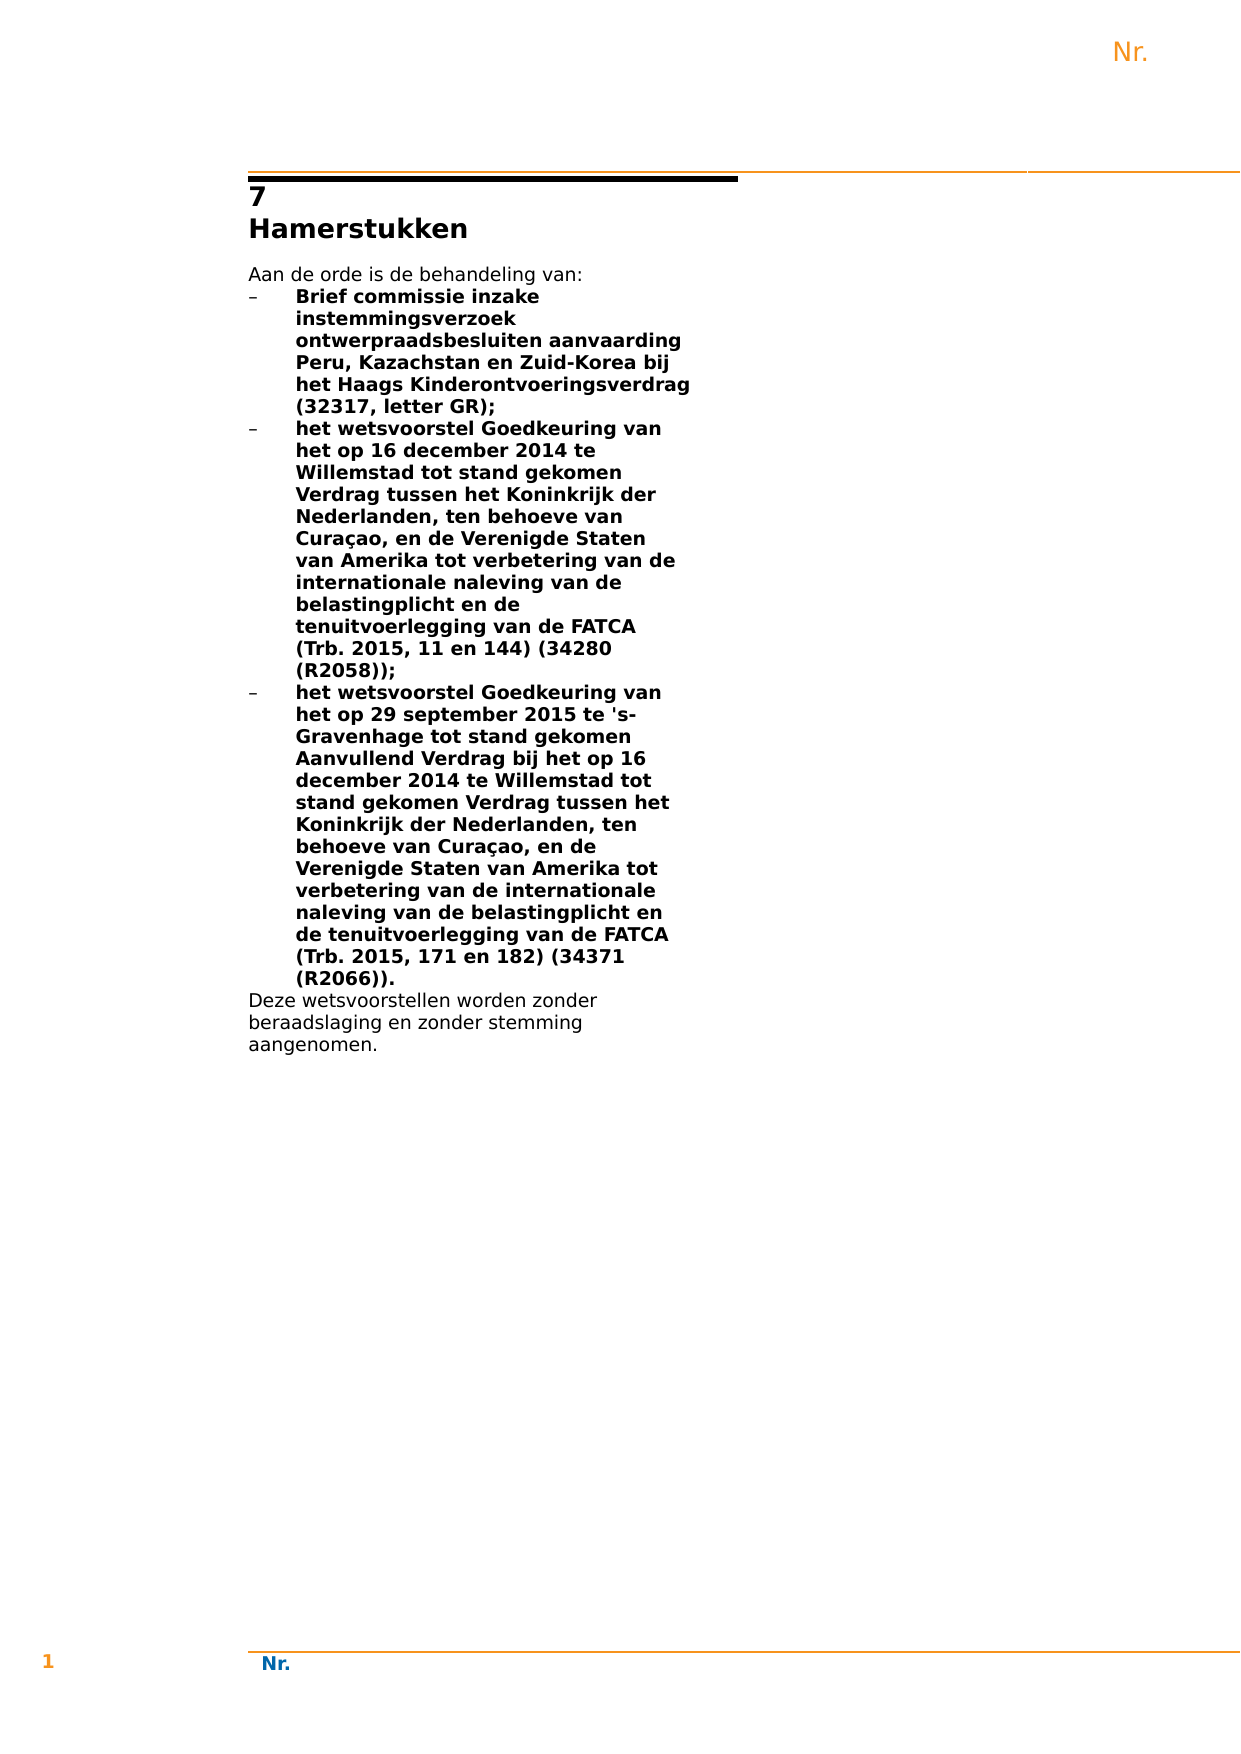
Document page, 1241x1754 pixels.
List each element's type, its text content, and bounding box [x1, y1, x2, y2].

list Brief commissie inzake instemmingsverzoek ontwerpraadsbesluiten aanvaarding Peru, Kazachstan en Zuid-Korea bij het Haags Kinderontvoeringsverdrag (32317, letter GR); [248, 286, 691, 418]
list het wetsvoorstel Goedkeuring van het op 16 december 2014 te Willemstad tot stand gekomen Verdrag tussen het Koninkrijk der Nederlanden, ten behoeve van Curaçao, en de Verenigde Staten van Amerika tot verbetering van de internationale naleving van de belastingplicht en de tenuitvoerlegging van de FATCA (Trb. 2015, 11 en 144) (34280 (R2058)); [248, 418, 691, 682]
title 7 Hamerstukken [248, 182, 691, 244]
text Deze wetsvoorstellen worden zonder beraadslaging en zonder stemming aangenomen. [248, 990, 691, 1056]
list het wetsvoorstel Goedkeuring van het op 29 september 2015 te 's-Gravenhage tot stand gekomen Aanvullend Verdrag bij het op 16 december 2014 te Willemstad tot stand gekomen Verdrag tussen het Koninkrijk der Nederlanden, ten behoeve van Curaçao, en de Verenigde Staten van Amerika tot verbetering van de internationale naleving van de belastingplicht en de tenuitvoerlegging van de FATCA (Trb. 2015, 171 en 182) (34371 (R2066)). [248, 682, 691, 990]
text Aan de orde is de behandeling van: [248, 264, 691, 286]
